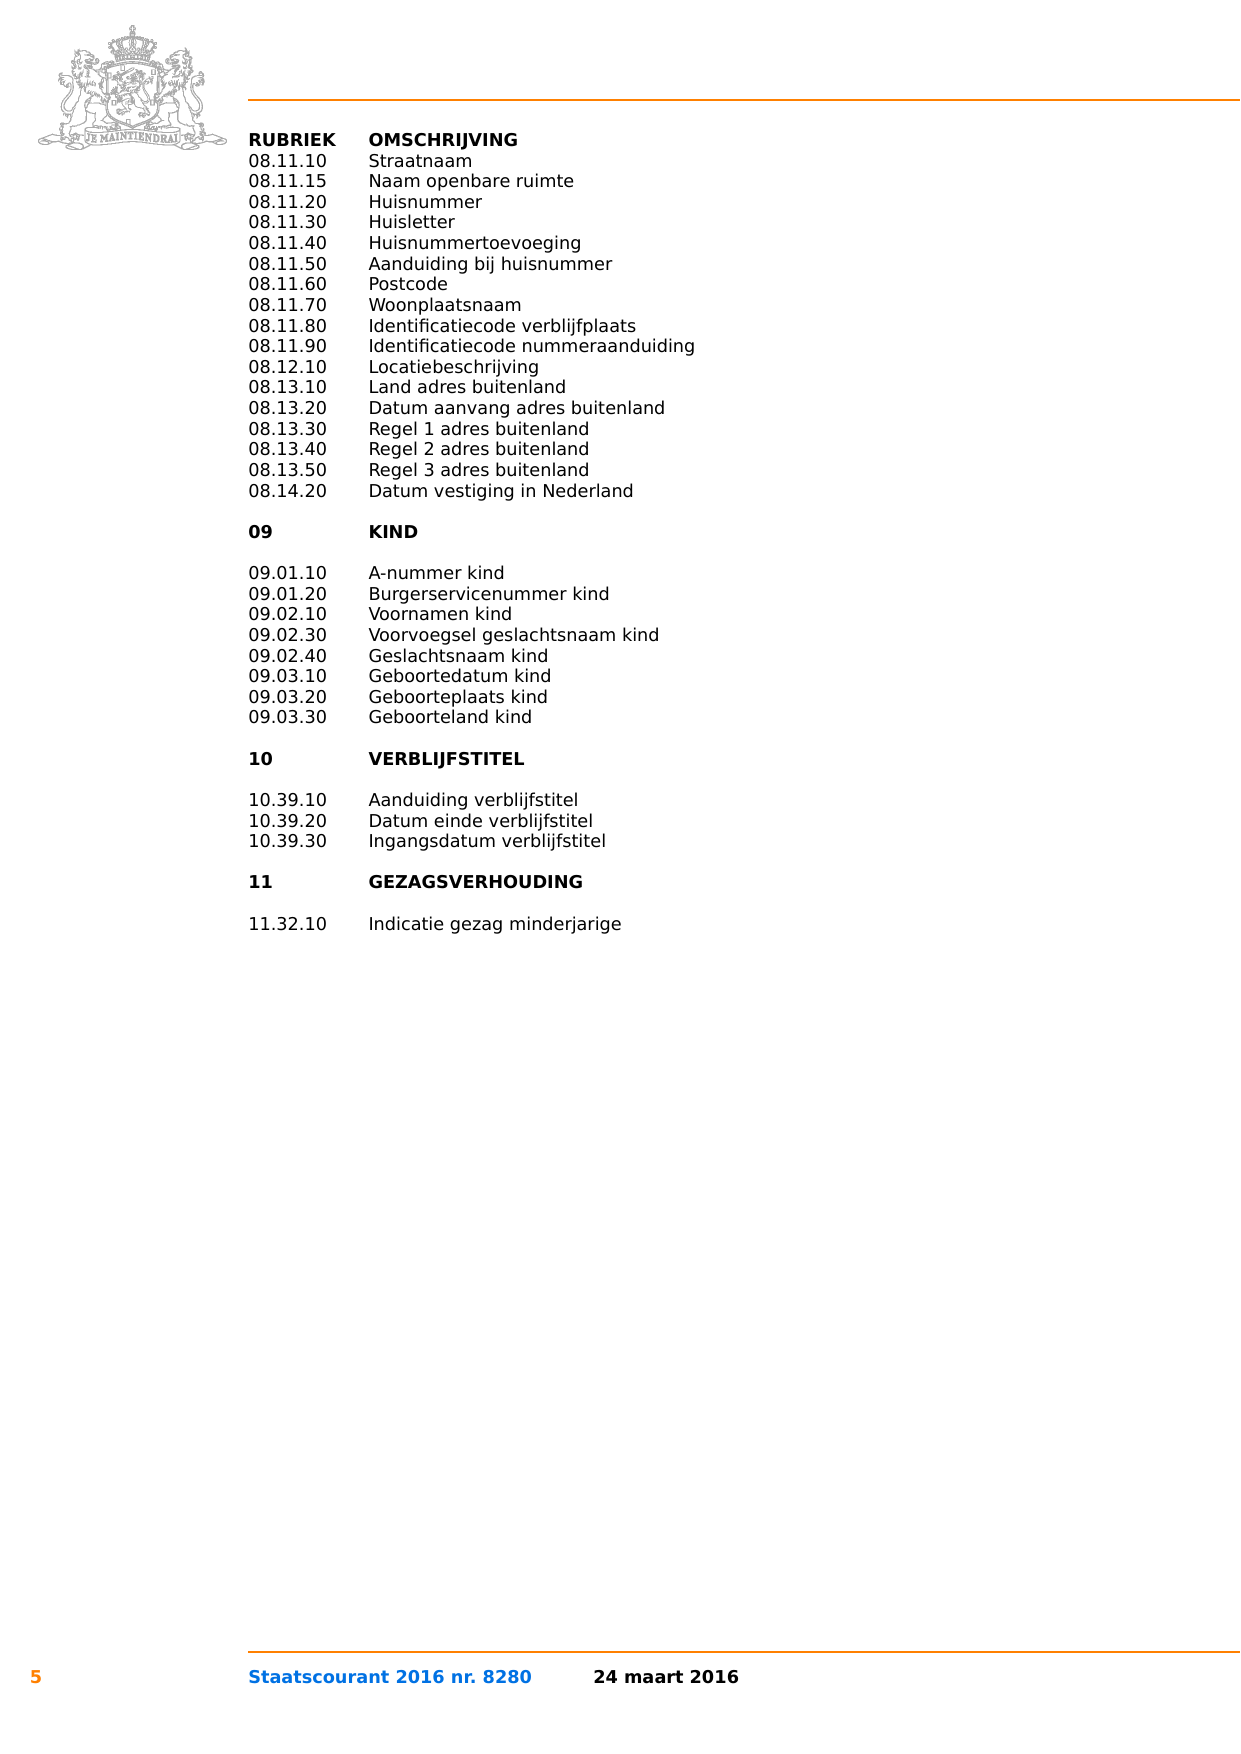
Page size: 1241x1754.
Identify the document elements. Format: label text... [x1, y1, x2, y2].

table_header OMSCHRIJVING [363, 130, 1163, 151]
table_cell [248, 501, 362, 522]
table_cell [363, 501, 1163, 522]
table_cell 09 [248, 522, 362, 542]
table_cell 09.02.30 [248, 625, 362, 646]
table_cell Geslachtsnaam kind [363, 646, 1163, 666]
table_cell Voorvoegsel geslachtsnaam kind [363, 625, 1163, 646]
table_cell Burgerservicenummer kind [363, 584, 1163, 604]
table_cell [363, 543, 1163, 563]
table_cell 09.03.10 [248, 666, 362, 687]
table_cell 09.03.20 [248, 687, 362, 707]
table_cell 10.39.20 [248, 811, 362, 831]
table_cell Postcode [363, 274, 1163, 295]
table_header RUBRIEK [248, 130, 362, 151]
table_cell Datum aanvang adres buitenland [363, 398, 1163, 419]
table_cell Geboorteplaats kind [363, 687, 1163, 707]
picture [38, 25, 227, 150]
table_cell KIND [363, 522, 1163, 542]
table_cell 09.03.30 [248, 708, 362, 728]
table_cell Datum einde verblijfstitel [363, 811, 1163, 831]
table_cell Datum vestiging in Nederland [363, 481, 1163, 501]
table_cell 08.11.70 [248, 295, 362, 316]
table_cell Geboortedatum kind [363, 666, 1163, 687]
table_cell 09.02.40 [248, 646, 362, 666]
table_cell [248, 893, 362, 914]
table_cell Aanduiding verblijfstitel [363, 790, 1163, 811]
table_cell Geboorteland kind [363, 708, 1163, 728]
table_cell Identificatiecode verblijfplaats [363, 316, 1163, 336]
table_cell 08.13.20 [248, 398, 362, 419]
table_cell 08.11.80 [248, 316, 362, 336]
table_cell [363, 852, 1163, 872]
table_cell 08.13.30 [248, 419, 362, 439]
table_cell 08.13.50 [248, 460, 362, 481]
table_cell Locatiebeschrijving [363, 357, 1163, 377]
table_cell Naam openbare ruimte [363, 171, 1163, 192]
table_cell GEZAGSVERHOUDING [363, 873, 1163, 893]
table_cell 09.01.20 [248, 584, 362, 604]
table_cell Aanduiding bij huisnummer [363, 254, 1163, 274]
table_cell Identificatiecode nummeraanduiding [363, 336, 1163, 357]
table_cell Indicatie gezag minderjarige [363, 914, 1163, 934]
table_cell Huisnummer [363, 192, 1163, 212]
table_cell 08.11.20 [248, 192, 362, 212]
table_cell A-nummer kind [363, 563, 1163, 584]
table_cell 08.13.40 [248, 439, 362, 460]
table_cell 08.11.50 [248, 254, 362, 274]
table_cell Ingangsdatum verblijfstitel [363, 831, 1163, 852]
table_cell Land adres buitenland [363, 378, 1163, 398]
table_cell [248, 769, 362, 790]
table_cell [363, 728, 1163, 749]
table_cell 09.02.10 [248, 604, 362, 625]
table_cell 08.14.20 [248, 481, 362, 501]
table_cell 08.11.40 [248, 233, 362, 254]
table_cell [248, 728, 362, 749]
table_cell Regel 1 adres buitenland [363, 419, 1163, 439]
table_cell 11 [248, 873, 362, 893]
table_cell 08.11.15 [248, 171, 362, 192]
table_cell VERBLIJFSTITEL [363, 749, 1163, 769]
table_cell [363, 893, 1163, 914]
table_cell 10.39.30 [248, 831, 362, 852]
table_cell Huisnummertoevoeging [363, 233, 1163, 254]
table_cell Regel 2 adres buitenland [363, 439, 1163, 460]
table_cell Straatnaam [363, 151, 1163, 171]
table_cell 08.13.10 [248, 378, 362, 398]
table_cell 09.01.10 [248, 563, 362, 584]
table_cell 10.39.10 [248, 790, 362, 811]
table_cell Huisletter [363, 213, 1163, 233]
table_cell 08.11.60 [248, 274, 362, 295]
table_cell 08.11.90 [248, 336, 362, 357]
table_cell Regel 3 adres buitenland [363, 460, 1163, 481]
table_cell 08.11.30 [248, 213, 362, 233]
table_cell [248, 543, 362, 563]
table_cell [248, 852, 362, 872]
table_cell 08.12.10 [248, 357, 362, 377]
table_cell Voornamen kind [363, 604, 1163, 625]
table_cell Woonplaatsnaam [363, 295, 1163, 316]
table_cell 10 [248, 749, 362, 769]
table_cell 08.11.10 [248, 151, 362, 171]
table_cell [363, 769, 1163, 790]
table_cell 11.32.10 [248, 914, 362, 934]
